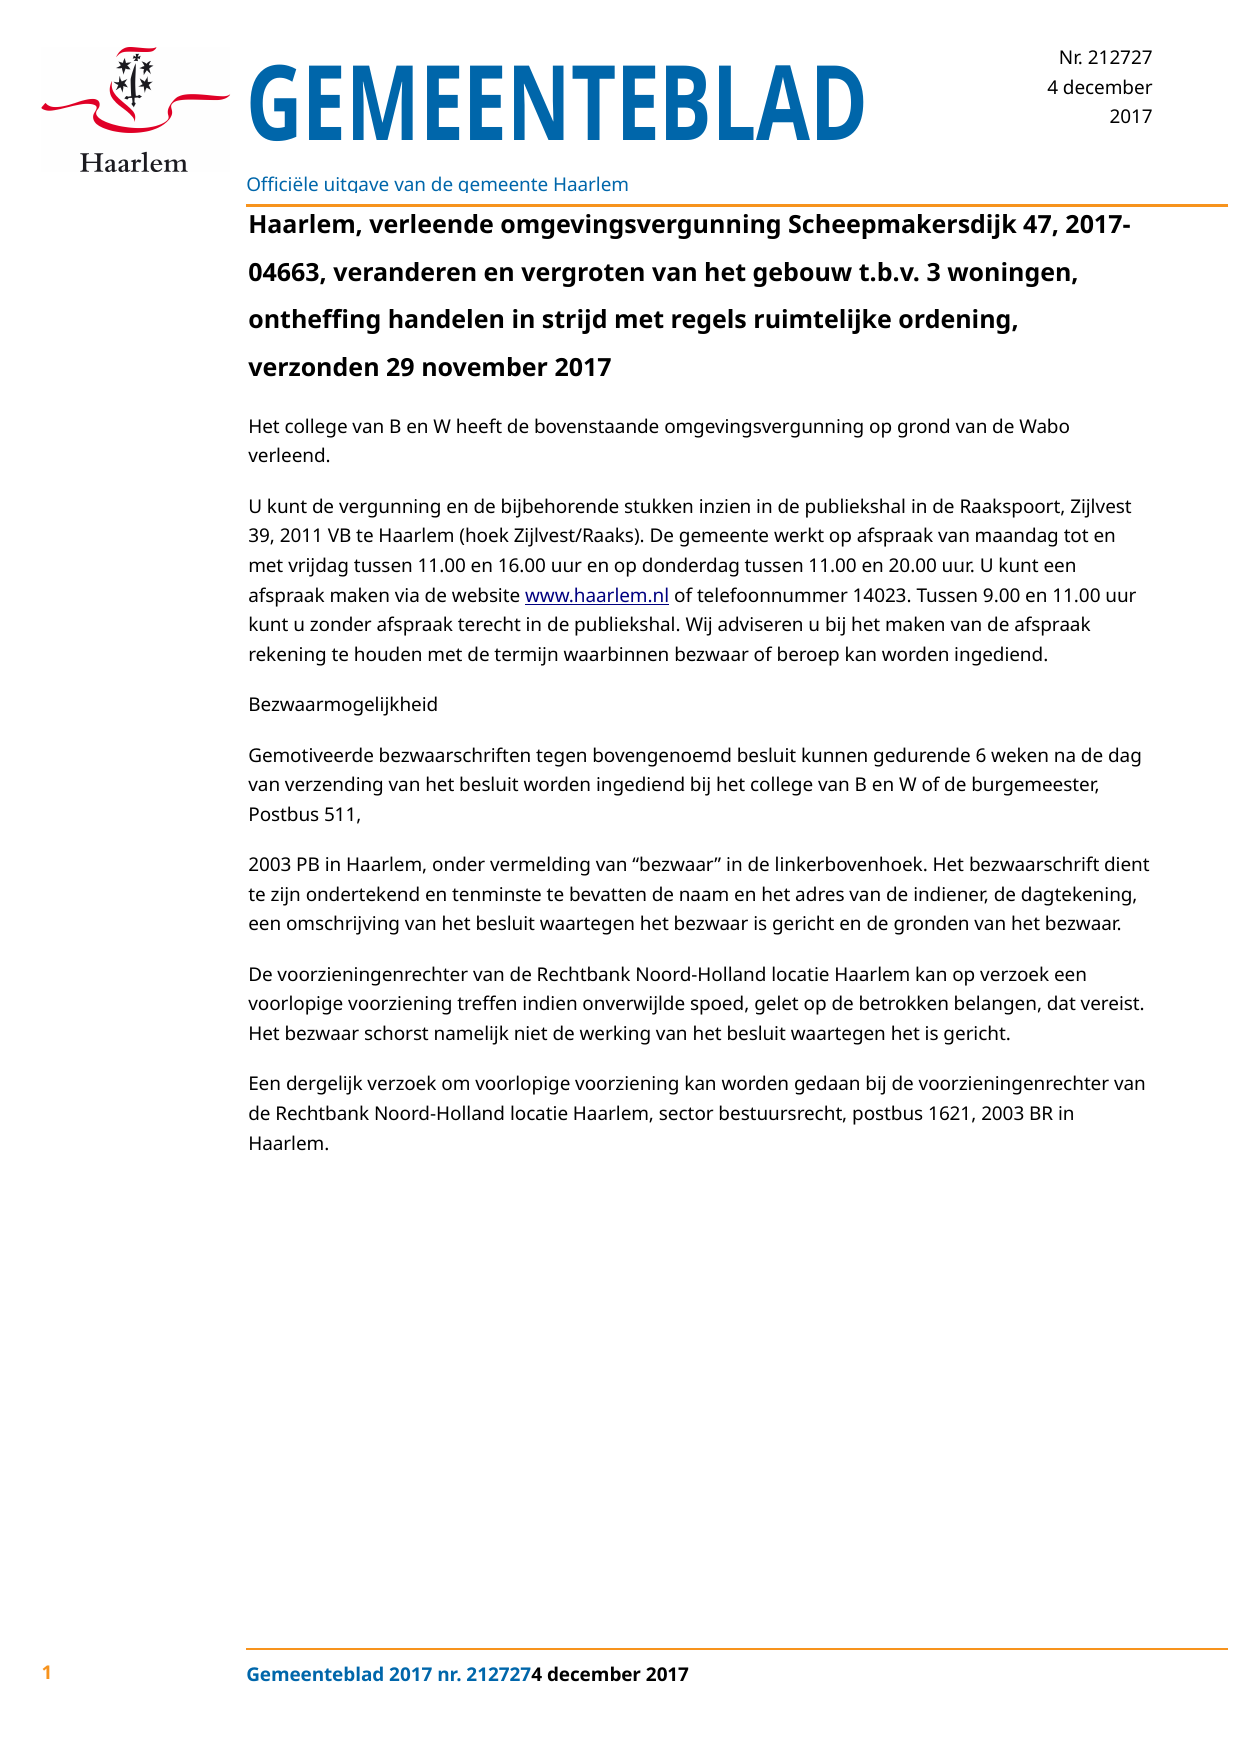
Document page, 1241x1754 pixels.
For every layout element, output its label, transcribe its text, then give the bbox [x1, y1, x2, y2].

text Het college van B en W heeft de bovenstaande omgevingsvergunning op grond van de Wabo verleend. [248, 413, 1152, 468]
text U kunt de vergunning en de bijbehorende stukken inzien in de publiekshal in de Raakspoort, Zijlvest 39, 2011 VB te Haarlem (hoek Zijlvest/Raaks). De gemeente werkt op afspraak van maandag tot en met vrijdag tussen 11.00 en 16.00 uur en op donderdag tussen 11.00 en 20.00 uur. U kunt een afspraak maken via de website www.haarlem.nl of telefoonnummer 14023. Tussen 9.00 en 11.00 uur kunt u zonder afspraak terecht in de publiekshal. Wij adviseren u bij het maken van de afspraak rekening te houden met de termijn waarbinnen bezwaar of beroep kan worden ingediend. [248, 493, 1152, 667]
text De voorzieningenrechter van de Rechtbank Noord-Holland locatie Haarlem kan op verzoek een voorlopige voorziening treffen indien onverwijlde spoed, gelet op de betrokken belangen, dat vereist. Het bezwaar schorst namelijk niet de werking van het besluit waartegen het is gericht. [248, 961, 1152, 1046]
text Een dergelijk verzoek om voorlopige voorziening kan worden gedaan bij de voorzieningenrechter van de Rechtbank Noord-Holland locatie Haarlem, sector bestuursrecht, postbus 1621, 2003 BR in Haarlem. [248, 1071, 1152, 1156]
picture [41, 47, 231, 172]
text Bezwaarmogelijkheid [248, 691, 1152, 717]
text Gemotiveerde bezwaarschriften tegen bovengenoemd besluit kunnen gedurende 6 weken na de dag van verzending van het besluit worden ingediend bij het college van B en W of de burgemeester, Postbus 511, [248, 742, 1152, 827]
text Haarlem, verleende omgevingsvergunning Scheepmakersdijk 47, 2017-04663, veranderen en vergroten van het gebouw t.b.v. 3 woningen, ontheffing handelen in strijd met regels ruimtelijke ordening, verzonden 29 november 2017 [248, 207, 1152, 384]
text 2003 PB in Haarlem, onder vermelding van “bezwaar” in de linkerbovenhoek. Het bezwaarschrift dient te zijn ondertekend en tenminste te bevatten de naam en het adres van de indiener, de dagtekening, een omschrijving van het besluit waartegen het bezwaar is gericht en de gronden van het bezwaar. [248, 851, 1152, 936]
